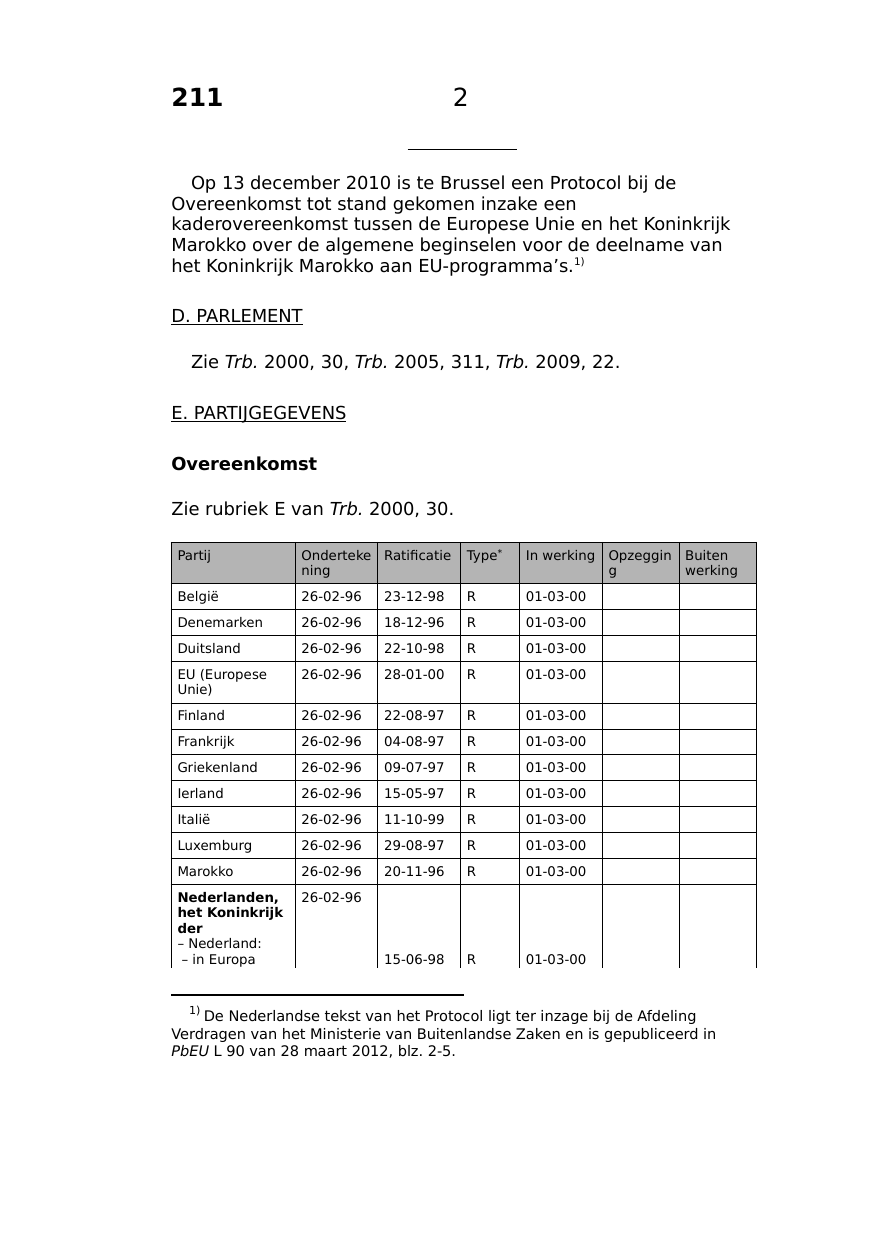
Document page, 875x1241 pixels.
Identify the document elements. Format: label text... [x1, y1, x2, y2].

table_header Buiten werking [680, 543, 756, 583]
text De Nederlandse tekst van het Protocol ligt ter inzage bij de Afdeling Verdragen van het Ministerie van Buitenlandse Zaken en is gepubliceerd in PbEU L 90 van 28 maart 2012, blz. 2-5. [171, 1004, 756, 1060]
table_cell 01-03-00 [520, 636, 602, 661]
table_cell R [461, 636, 519, 661]
table_cell [680, 833, 756, 858]
table_cell [680, 936, 756, 952]
table_cell 20-11-96 [378, 859, 460, 884]
table_cell [680, 636, 756, 661]
table_cell Denemarken [172, 610, 295, 635]
table_cell 11-10-99 [378, 807, 460, 832]
table_cell [680, 584, 756, 609]
table_cell [603, 859, 679, 884]
table_cell [603, 704, 679, 728]
table_cell [680, 610, 756, 635]
table_cell [296, 936, 377, 952]
table_cell R [461, 610, 519, 635]
table_cell 26-02-96 [296, 610, 377, 635]
table_cell R [461, 833, 519, 858]
table_cell [680, 662, 756, 702]
table_cell Luxemburg [172, 833, 295, 858]
table_cell [680, 704, 756, 728]
table_cell 15-06-98 [378, 952, 460, 967]
table_cell 01-03-00 [520, 781, 602, 806]
table_header Ondertekening [296, 543, 377, 583]
table_cell 26-02-96 [296, 662, 377, 702]
table_cell 01-03-00 [520, 833, 602, 858]
table_cell Griekenland [172, 755, 295, 780]
table_cell 01-03-00 [520, 730, 602, 754]
table_cell [461, 885, 519, 936]
table_cell 01-03-00 [520, 662, 602, 702]
table_cell EU (Europese Unie) [172, 662, 295, 702]
table_header Partij [172, 543, 295, 583]
text Op 13 december 2010 is te Brussel een Protocol bij de Overeenkomst tot stand gekomen inzake een kaderovereenkomst tussen de Europese Unie en het Koninkrijk Marokko over de algemene beginselen voor de deelname van het Koninkrijk Marokko aan EU-programma’s. [171, 173, 756, 276]
table_cell 26-02-96 [296, 584, 377, 609]
table_cell R [461, 781, 519, 806]
table_header In werking [520, 543, 602, 583]
subtitle D. PARLEMENT [171, 306, 756, 327]
text Zie Trb. 2000, 30, Trb. 2005, 311, Trb. 2009, 22. [171, 352, 756, 373]
table_cell 01-03-00 [520, 584, 602, 609]
table_cell [296, 952, 377, 967]
table_cell [603, 730, 679, 754]
table_cell Marokko [172, 859, 295, 884]
table_cell [603, 807, 679, 832]
table_cell [680, 859, 756, 884]
table_cell Finland [172, 704, 295, 728]
table_cell – Nederland: [172, 936, 295, 952]
table_cell [680, 755, 756, 780]
table_cell 01-03-00 [520, 704, 602, 728]
table_cell R [461, 662, 519, 702]
table_cell Ierland [172, 781, 295, 806]
table_cell R [461, 807, 519, 832]
table_cell 18-12-96 [378, 610, 460, 635]
table_cell R [461, 584, 519, 609]
table_cell 26-02-96 [296, 730, 377, 754]
table_cell R [461, 730, 519, 754]
table_cell [520, 936, 602, 952]
table_header Ratificatie [378, 543, 460, 583]
table_cell 26-02-96 [296, 885, 377, 936]
table_cell [680, 885, 756, 936]
table_cell R [461, 755, 519, 780]
table_cell 26-02-96 [296, 781, 377, 806]
table_cell [603, 952, 679, 967]
table_cell 26-02-96 [296, 755, 377, 780]
table_cell [461, 936, 519, 952]
table_cell Duitsland [172, 636, 295, 661]
table_cell 01-03-00 [520, 755, 602, 780]
table_cell 01-03-00 [520, 952, 602, 967]
table_cell 26-02-96 [296, 833, 377, 858]
subtitle Overeenkomst [171, 453, 756, 474]
table_cell 01-03-00 [520, 859, 602, 884]
table_cell 22-08-97 [378, 704, 460, 728]
table_cell [603, 755, 679, 780]
table_cell België [172, 584, 295, 609]
table_cell [378, 936, 460, 952]
table_cell Italië [172, 807, 295, 832]
table_cell 26-02-96 [296, 859, 377, 884]
table_cell [680, 730, 756, 754]
table_cell [680, 952, 756, 967]
table_cell [520, 885, 602, 936]
subtitle E. PARTIJGEGEVENS [171, 403, 756, 423]
table_cell 29-08-97 [378, 833, 460, 858]
table_cell [603, 610, 679, 635]
table_cell 26-02-96 [296, 807, 377, 832]
table_cell [603, 636, 679, 661]
table_cell 04-08-97 [378, 730, 460, 754]
table_cell R [461, 952, 519, 967]
table_header Type* [461, 543, 519, 583]
table_cell 26-02-96 [296, 636, 377, 661]
table_cell [603, 662, 679, 702]
table_cell 01-03-00 [520, 807, 602, 832]
table_cell [603, 936, 679, 952]
table_cell 23-12-98 [378, 584, 460, 609]
table_cell [603, 833, 679, 858]
table_cell – in Europa [172, 952, 295, 967]
table_cell [680, 807, 756, 832]
table_cell 09-07-97 [378, 755, 460, 780]
table_cell [603, 885, 679, 936]
table_cell [378, 885, 460, 936]
table_cell Frankrijk [172, 730, 295, 754]
table_cell R [461, 859, 519, 884]
table_cell 01-03-00 [520, 610, 602, 635]
table_cell 22-10-98 [378, 636, 460, 661]
table_cell [603, 584, 679, 609]
table_cell 15-05-97 [378, 781, 460, 806]
table_cell 28-01-00 [378, 662, 460, 702]
table_cell [680, 781, 756, 806]
table_cell 26-02-96 [296, 704, 377, 728]
table_cell R [461, 704, 519, 728]
table_header Opzegging [603, 543, 679, 583]
table_cell Nederlanden, het Koninkrijk der [172, 885, 295, 936]
text Zie rubriek E van Trb. 2000, 30. [171, 499, 756, 520]
table_cell [603, 781, 679, 806]
